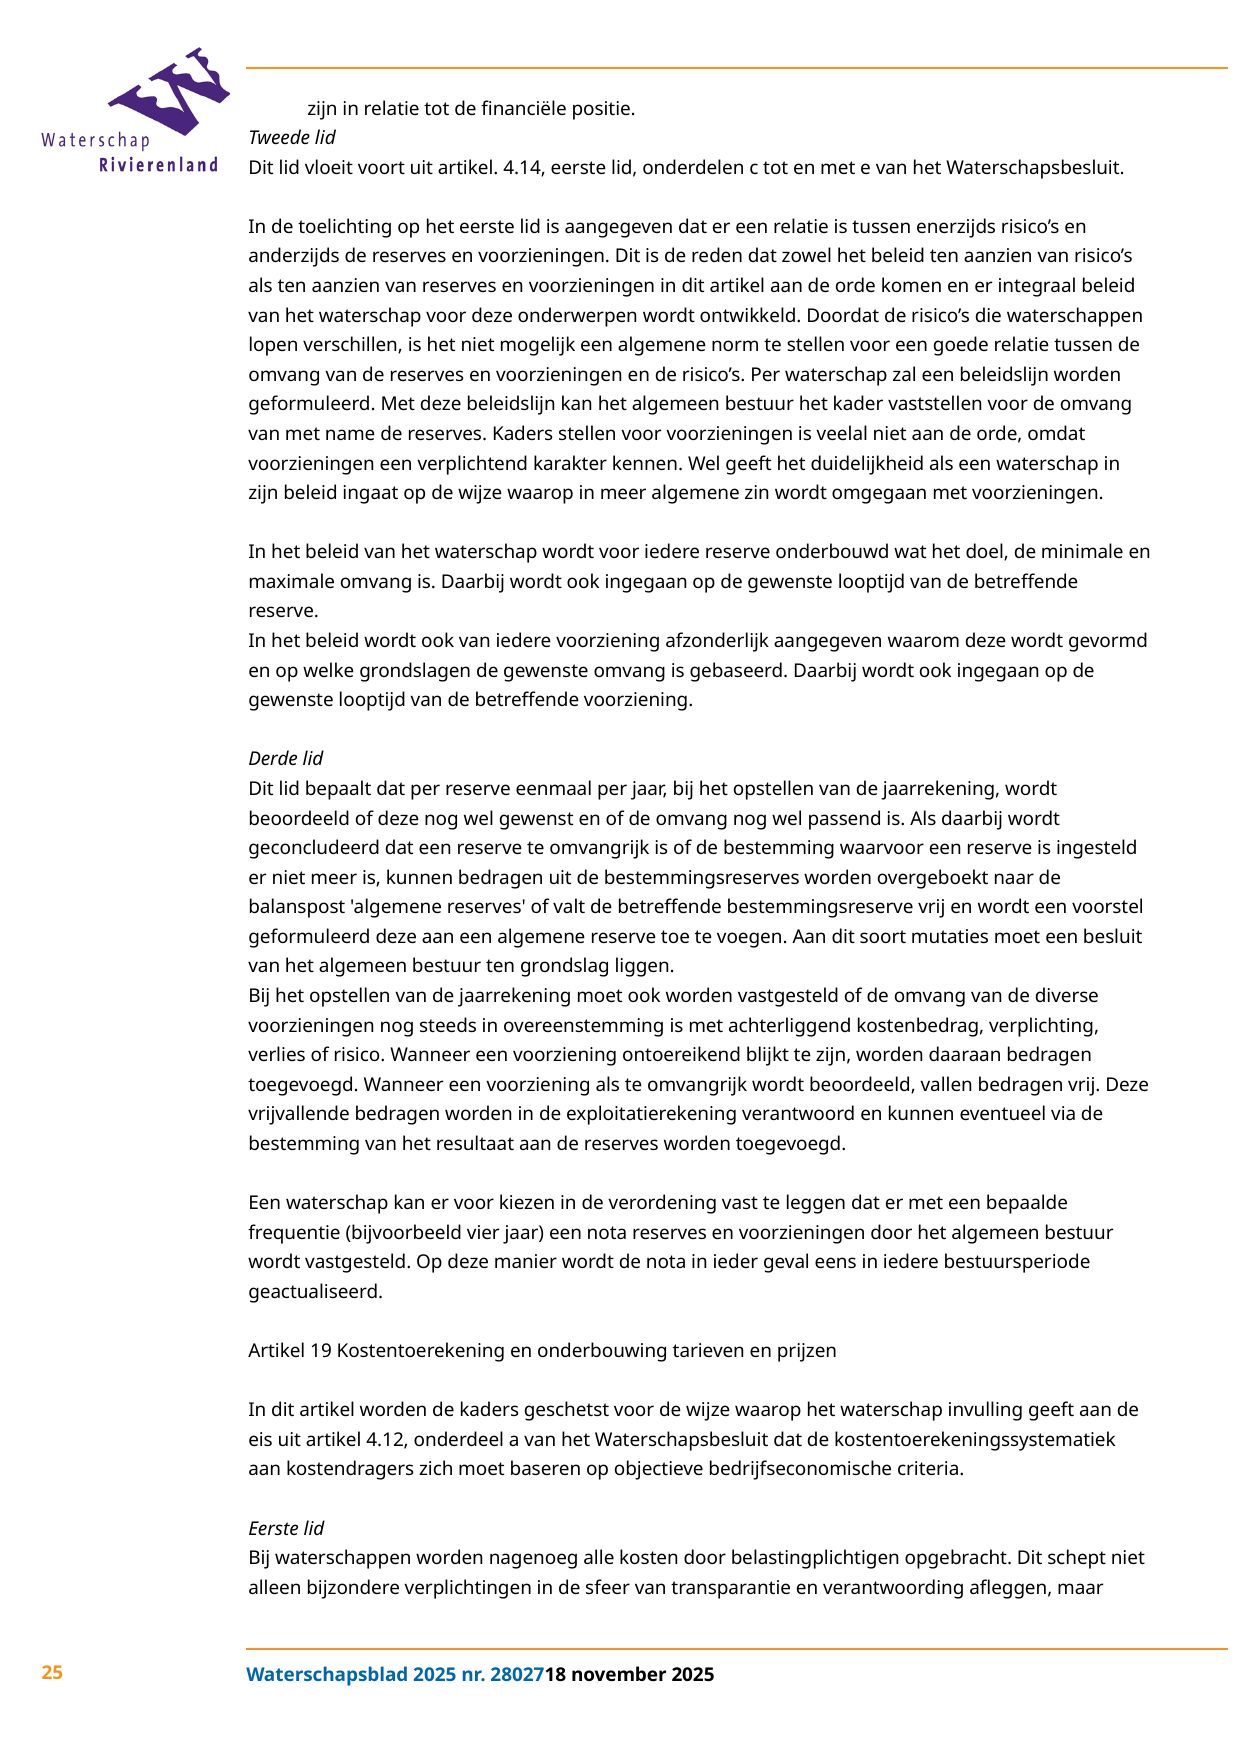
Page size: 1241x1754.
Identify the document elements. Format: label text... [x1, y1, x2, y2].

text In dit artikel worden de kaders geschetst voor de wijze waarop het waterschap invulling geeft aan de eis uit artikel 4.12, onderdeel a van het Waterschapsbesluit dat de kostentoerekeningssystematiek aan kostendragers zich moet baseren op objectieve bedrijfseconomische criteria. [248, 1396, 1152, 1481]
text Een waterschap kan er voor kiezen in de verordening vast te leggen dat er met een bepaalde frequentie (bijvoorbeeld vier jaar) een nota reserves en voorzieningen door het algemeen bestuur wordt vastgesteld. Op deze manier wordt de nota in ieder geval eens in iedere bestuursperiode geactualiseerd. [248, 1189, 1152, 1304]
text Derde lid [248, 746, 1152, 771]
text Artikel 19 Kostentoerekening en onderbouwing tarieven en prijzen [248, 1337, 1152, 1363]
text In de toelichting op het eerste lid is aangegeven dat er een relatie is tussen enerzijds risico’s en anderzijds de reserves en voorzieningen. Dit is de reden dat zowel het beleid ten aanzien van risico’s als ten aanzien van reserves en voorzieningen in dit artikel aan de orde komen en er integraal beleid van het waterschap voor deze onderwerpen wordt ontwikkeld. Doordat de risico’s die waterschappen lopen verschillen, is het niet mogelijk een algemene norm te stellen voor een goede relatie tussen de omvang van de reserves en voorzieningen en de risico’s. Per waterschap zal een beleidslijn worden geformuleerd. Met deze beleidslijn kan het algemeen bestuur het kader vaststellen voor de omvang van met name de reserves. Kaders stellen voor voorzieningen is veelal niet aan de orde, omdat voorzieningen een verplichtend karakter kennen. Wel geeft het duidelijkheid als een waterschap in zijn beleid ingaat op de wijze waarop in meer algemene zin wordt omgegaan met voorzieningen. [248, 213, 1152, 505]
list zijn in relatie tot de financiële positie. [248, 95, 1152, 121]
text Dit lid bepaalt dat per reserve eenmaal per jaar, bij het opstellen van de jaarrekening, wordt beoordeeld of deze nog wel gewenst en of de omvang nog wel passend is. Als daarbij wordt geconcludeerd dat een reserve te omvangrijk is of de bestemming waarvoor een reserve is ingesteld er niet meer is, kunnen bedragen uit de bestemmingsreserves worden overgeboekt naar de balanspost 'algemene reserves' of valt de betreffende bestemmingsreserve vrij en wordt een voorstel geformuleerd deze aan een algemene reserve toe te voegen. Aan dit soort mutaties moet een besluit van het algemeen bestuur ten grondslag liggen. [248, 775, 1152, 978]
text Eerste lid [248, 1515, 1152, 1541]
picture [41, 47, 231, 172]
text Tweede lid [248, 124, 1152, 150]
text In het beleid van het waterschap wordt voor iedere reserve onderbouwd wat het doel, de minimale en maximale omvang is. Daarbij wordt ook ingegaan op de gewenste looptijd van de betreffende reserve. [248, 538, 1152, 623]
text In het beleid wordt ook van iedere voorziening afzonderlijk aangegeven waarom deze wordt gevormd en op welke grondslagen de gewenste omvang is gebaseerd. Daarbij wordt ook ingegaan op de gewenste looptijd van de betreffende voorziening. [248, 627, 1152, 712]
text Bij waterschappen worden nagenoeg alle kosten door belastingplichtigen opgebracht. Dit schept niet alleen bijzondere verplichtingen in de sfeer van transparantie en verantwoording afleggen, maar [248, 1544, 1152, 1600]
text Bij het opstellen van de jaarrekening moet ook worden vastgesteld of de omvang van de diverse voorzieningen nog steeds in overeenstemming is met achterliggend kostenbedrag, verplichting, verlies of risico. Wanneer een voorziening ontoereikend blijkt te zijn, worden daaraan bedragen toegevoegd. Wanneer een voorziening als te omvangrijk wordt beoordeeld, vallen bedragen vrij. Deze vrijvallende bedragen worden in de exploitatierekening verantwoord en kunnen eventueel via de bestemming van het resultaat aan de reserves worden toegevoegd. [248, 982, 1152, 1156]
text Dit lid vloeit voort uit artikel. 4.14, eerste lid, onderdelen c tot en met e van het Waterschapsbesluit. [248, 154, 1152, 180]
